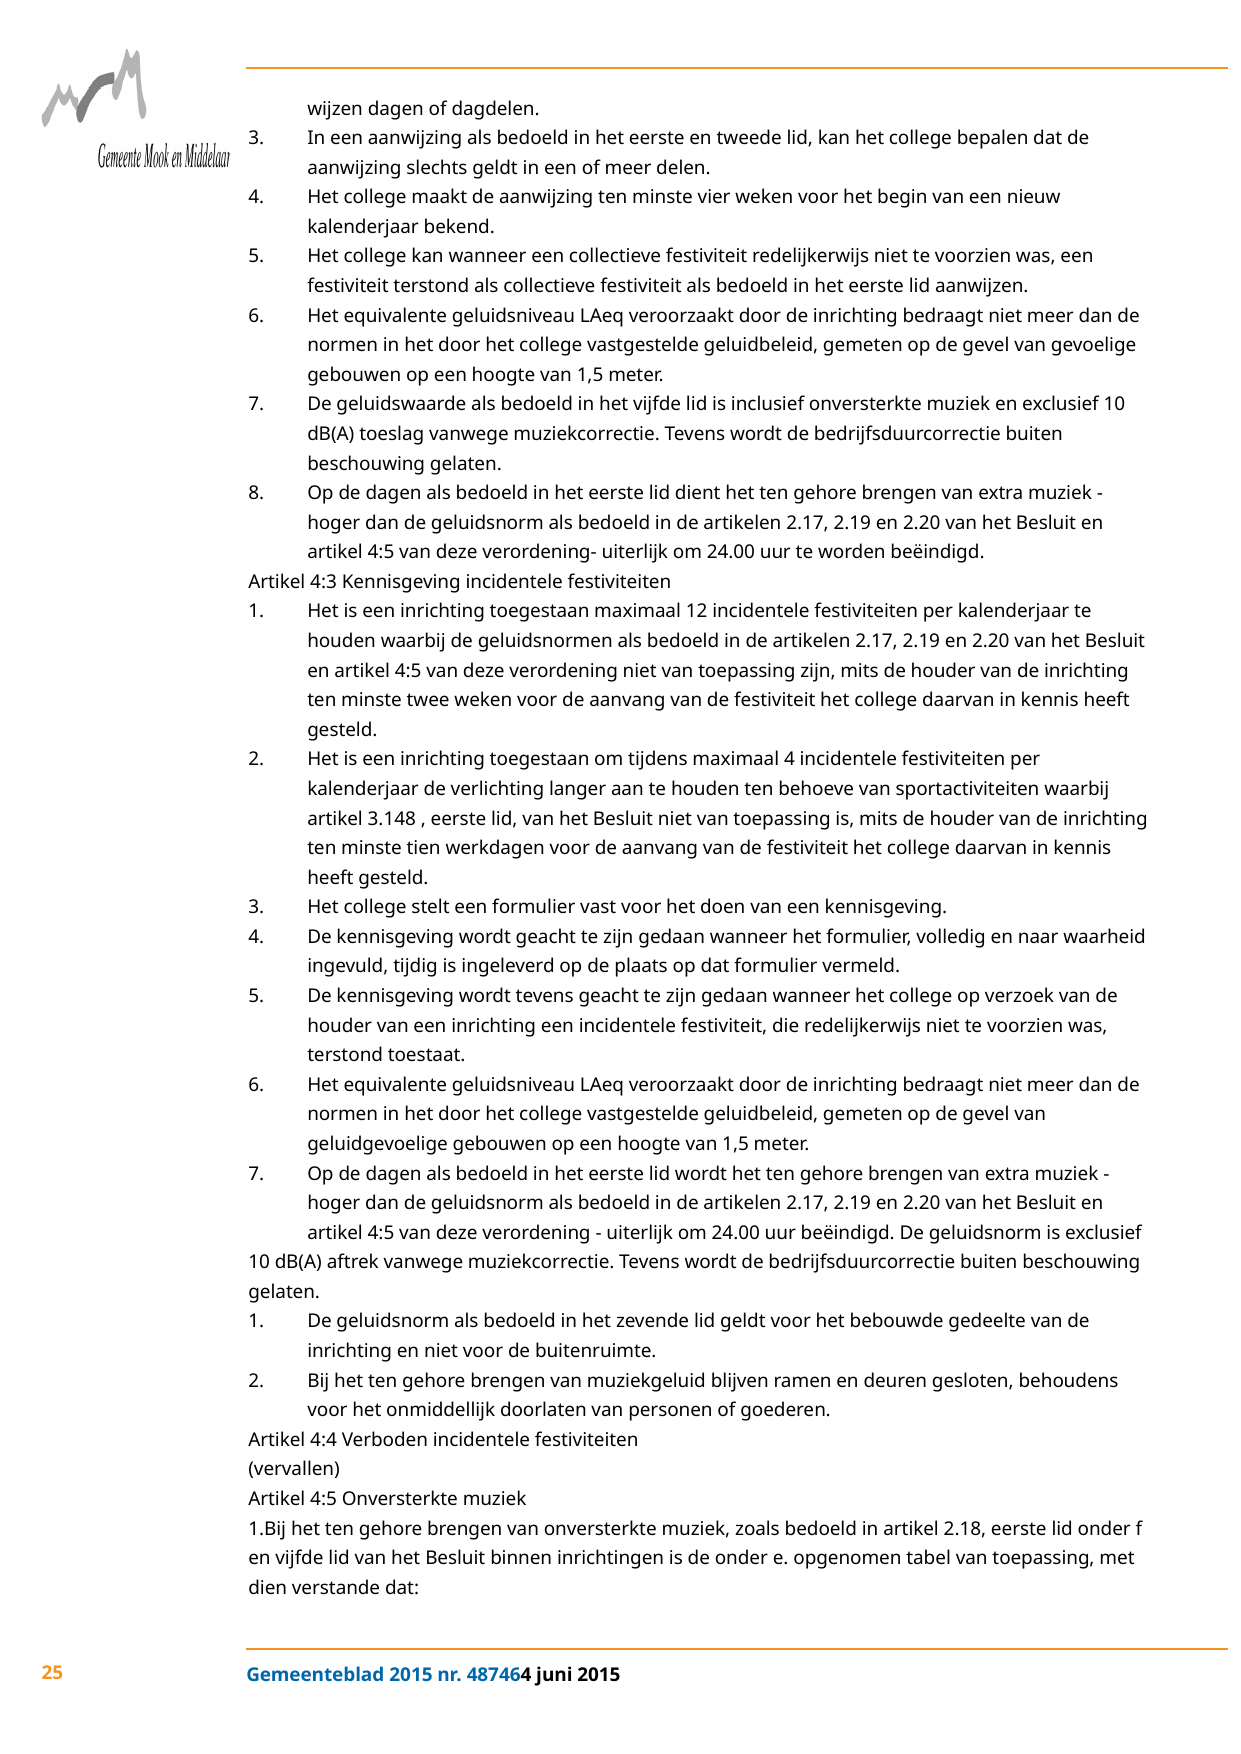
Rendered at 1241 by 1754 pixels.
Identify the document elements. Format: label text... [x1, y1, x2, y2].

text 1.Bij het ten gehore brengen van onversterkte muziek, zoals bedoeld in artikel 2.18, eerste lid onder f en vijfde lid van het Besluit binnen inrichtingen is de onder e. opgenomen tabel van toepassing, met dien verstande dat: [248, 1515, 1152, 1600]
list Het is een inrichting toegestaan maximaal 12 incidentele festiviteiten per kalenderjaar te houden waarbij de geluidsnormen als bedoeld in de artikelen 2.17, 2.19 en 2.20 van het Besluit en artikel 4:5 van deze verordening niet van toepassing zijn, mits de houder van de inrichting ten minste twee weken voor de aanvang van de festiviteit het college daarvan in kennis heeft gesteld. [248, 598, 1152, 742]
list wijzen dagen of dagdelen. [248, 95, 1152, 121]
list Het college stelt een formulier vast voor het doen van een kennisgeving. [248, 893, 1152, 919]
text Artikel 4:4 Verboden incidentele festiviteiten [248, 1426, 1152, 1452]
text Artikel 4:3 Kennisgeving incidentele festiviteiten [248, 568, 1152, 594]
list Het college kan wanneer een collectieve festiviteit redelijkerwijs niet te voorzien was, een festiviteit terstond als collectieve festiviteit als bedoeld in het eerste lid aanwijzen. [248, 243, 1152, 298]
text 10 dB(A) aftrek vanwege muziekcorrectie. Tevens wordt de bedrijfsduurcorrectie buiten beschouwing gelaten. [248, 1248, 1152, 1304]
list De kennisgeving wordt geacht te zijn gedaan wanneer het formulier, volledig en naar waarheid ingevuld, tijdig is ingeleverd op de plaats op dat formulier vermeld. [248, 923, 1152, 978]
text (vervallen) [248, 1456, 1152, 1481]
list Het equivalente geluidsniveau LAeq veroorzaakt door de inrichting bedraagt niet meer dan de normen in het door het college vastgestelde geluidbeleid, gemeten op de gevel van geluidgevoelige gebouwen op een hoogte van 1,5 meter. [248, 1071, 1152, 1156]
list De geluidsnorm als bedoeld in het zevende lid geldt voor het bebouwde gedeelte van de inrichting en niet voor de buitenruimte. [248, 1308, 1152, 1363]
picture [41, 47, 231, 172]
list De kennisgeving wordt tevens geacht te zijn gedaan wanneer het college op verzoek van de houder van een inrichting een incidentele festiviteit, die redelijkerwijs niet te voorzien was, terstond toestaat. [248, 982, 1152, 1067]
list Bij het ten gehore brengen van muziekgeluid blijven ramen en deuren gesloten, behoudens voor het onmiddellijk doorlaten van personen of goederen. [248, 1367, 1152, 1422]
list De geluidswaarde als bedoeld in het vijfde lid is inclusief onversterkte muziek en exclusief 10 dB(A) toeslag vanwege muziekcorrectie. Tevens wordt de bedrijfsduurcorrectie buiten beschouwing gelaten. [248, 391, 1152, 476]
text Artikel 4:5 Onversterkte muziek [248, 1485, 1152, 1511]
list Op de dagen als bedoeld in het eerste lid dient het ten gehore brengen van extra muziek - hoger dan de geluidsnorm als bedoeld in de artikelen 2.17, 2.19 en 2.20 van het Besluit en artikel 4:5 van deze verordening- uiterlijk om 24.00 uur te worden beëindigd. [248, 479, 1152, 564]
list In een aanwijzing als bedoeld in het eerste en tweede lid, kan het college bepalen dat de aanwijzing slechts geldt in een of meer delen. [248, 124, 1152, 180]
list Het equivalente geluidsniveau LAeq veroorzaakt door de inrichting bedraagt niet meer dan de normen in het door het college vastgestelde geluidbeleid, gemeten op de gevel van gevoelige gebouwen op een hoogte van 1,5 meter. [248, 302, 1152, 387]
list Het college maakt de aanwijzing ten minste vier weken voor het begin van een nieuw kalenderjaar bekend. [248, 183, 1152, 239]
list Het is een inrichting toegestaan om tijdens maximaal 4 incidentele festiviteiten per kalenderjaar de verlichting langer aan te houden ten behoeve van sportactiviteiten waarbij artikel 3.148 , eerste lid, van het Besluit niet van toepassing is, mits de houder van de inrichting ten minste tien werkdagen voor de aanvang van de festiviteit het college daarvan in kennis heeft gesteld. [248, 746, 1152, 890]
list Op de dagen als bedoeld in het eerste lid wordt het ten gehore brengen van extra muziek - hoger dan de geluidsnorm als bedoeld in de artikelen 2.17, 2.19 en 2.20 van het Besluit en artikel 4:5 van deze verordening - uiterlijk om 24.00 uur beëindigd. De geluidsnorm is exclusief [248, 1160, 1152, 1245]
